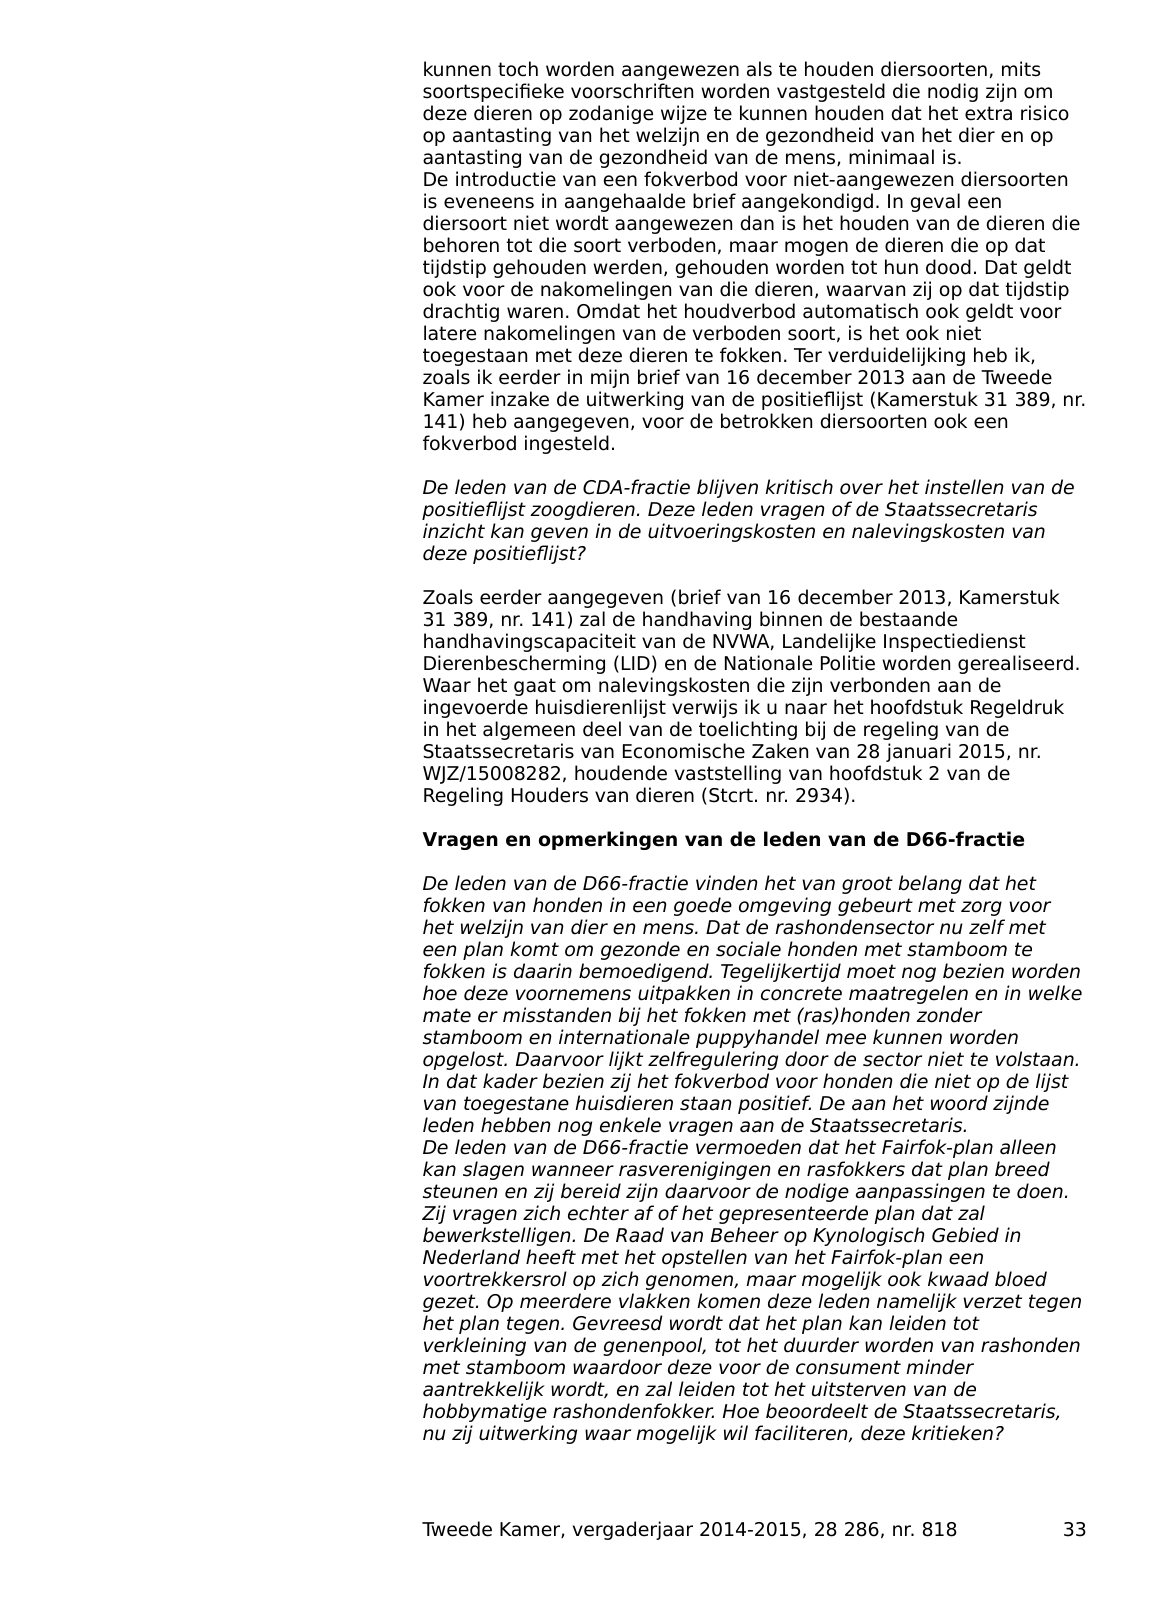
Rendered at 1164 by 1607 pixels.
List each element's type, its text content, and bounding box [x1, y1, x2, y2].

text De introductie van een fokverbod voor niet-aangewezen diersoorten is eveneens in aangehaalde brief aangekondigd. In geval een diersoort niet wordt aangewezen dan is het houden van de dieren die behoren tot die soort verboden, maar mogen de dieren die op dat tijdstip gehouden werden, gehouden worden tot hun dood. Dat geldt ook voor de nakomelingen van die dieren, waarvan zij op dat tijdstip drachtig waren. Omdat het houdverbod automatisch ook geldt voor latere nakomelingen van de verboden soort, is het ook niet toegestaan met deze dieren te fokken. Ter verduidelijking heb ik, zoals ik eerder in mijn brief van 16 december 2013 aan de Tweede Kamer inzake de uitwerking van de positieflijst (Kamerstuk 31 389, nr. 141) heb aangegeven, voor de betrokken diersoorten ook een fokverbod ingesteld. [422, 169, 1087, 455]
text kunnen toch worden aangewezen als te houden diersoorten, mits soortspecifieke voorschriften worden vastgesteld die nodig zijn om deze dieren op zodanige wijze te kunnen houden dat het extra risico op aantasting van het welzijn en de gezondheid van het dier en op aantasting van de gezondheid van de mens, minimaal is. [422, 59, 1087, 169]
subtitle Vragen en opmerkingen van de leden van de D66-fractie [422, 829, 1087, 851]
text De leden van de CDA-fractie blijven kritisch over het instellen van de positieflijst zoogdieren. Deze leden vragen of de Staatssecretaris inzicht kan geven in de uitvoeringskosten en nalevingskosten van deze positieflijst? [422, 477, 1087, 565]
text Zoals eerder aangegeven (brief van 16 december 2013, Kamerstuk 31 389, nr. 141) zal de handhaving binnen de bestaande handhavingscapaciteit van de NVWA, Landelijke Inspectiedienst Dierenbescherming (LID) en de Nationale Politie worden gerealiseerd. Waar het gaat om nalevingskosten die zijn verbonden aan de ingevoerde huisdierenlijst verwijs ik u naar het hoofdstuk Regeldruk in het algemeen deel van de toelichting bij de regeling van de Staatssecretaris van Economische Zaken van 28 januari 2015, nr. WJZ/15008282, houdende vaststelling van hoofdstuk 2 van de Regeling Houders van dieren (Stcrt. nr. 2934). [422, 587, 1087, 807]
text De leden van de D66-fractie vinden het van groot belang dat het fokken van honden in een goede omgeving gebeurt met zorg voor het welzijn van dier en mens. Dat de rashondensector nu zelf met een plan komt om gezonde en sociale honden met stamboom te fokken is daarin bemoedigend. Tegelijkertijd moet nog bezien worden hoe deze voornemens uitpakken in concrete maatregelen en in welke mate er misstanden bij het fokken met (ras)honden zonder stamboom en internationale puppyhandel mee kunnen worden opgelost. Daarvoor lijkt zelfregulering door de sector niet te volstaan. In dat kader bezien zij het fokverbod voor honden die niet op de lijst van toegestane huisdieren staan positief. De aan het woord zijnde leden hebben nog enkele vragen aan de Staatssecretaris. [422, 873, 1087, 1137]
text De leden van de D66-fractie vermoeden dat het Fairfok-plan alleen kan slagen wanneer rasverenigingen en rasfokkers dat plan breed steunen en zij bereid zijn daarvoor de nodige aanpassingen te doen. Zij vragen zich echter af of het gepresenteerde plan dat zal bewerkstelligen. De Raad van Beheer op Kynologisch Gebied in Nederland heeft met het opstellen van het Fairfok-plan een voortrekkersrol op zich genomen, maar mogelijk ook kwaad bloed gezet. Op meerdere vlakken komen deze leden namelijk verzet tegen het plan tegen. Gevreesd wordt dat het plan kan leiden tot verkleining van de genenpool, tot het duurder worden van rashonden met stamboom waardoor deze voor de consument minder aantrekkelijk wordt, en zal leiden tot het uitsterven van de hobbymatige rashondenfokker. Hoe beoordeelt de Staatssecretaris, nu zij uitwerking waar mogelijk wil faciliteren, deze kritieken? [422, 1137, 1087, 1444]
